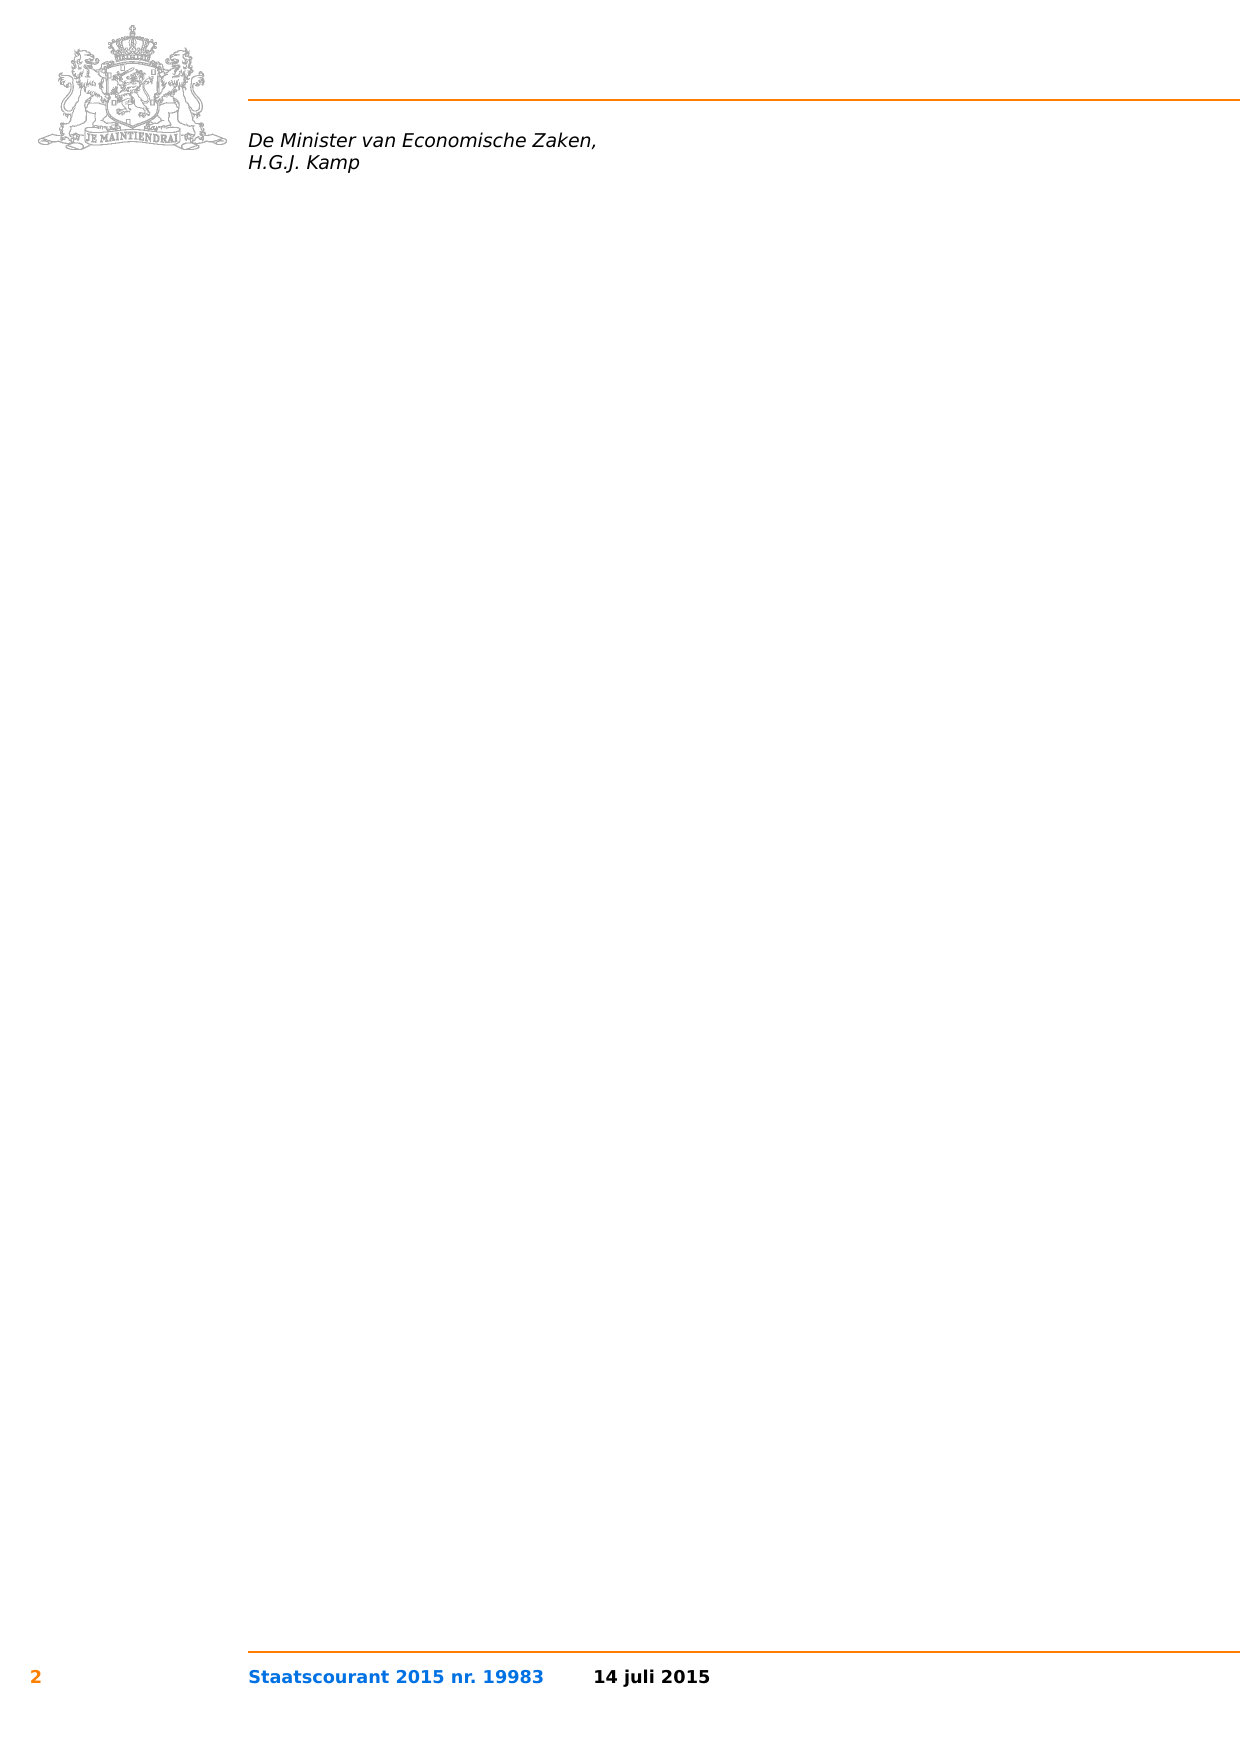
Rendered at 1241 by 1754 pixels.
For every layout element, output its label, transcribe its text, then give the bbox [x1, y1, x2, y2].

text De Minister van Economische Zaken, H.G.J. Kamp [248, 130, 1163, 174]
picture [38, 25, 227, 150]
